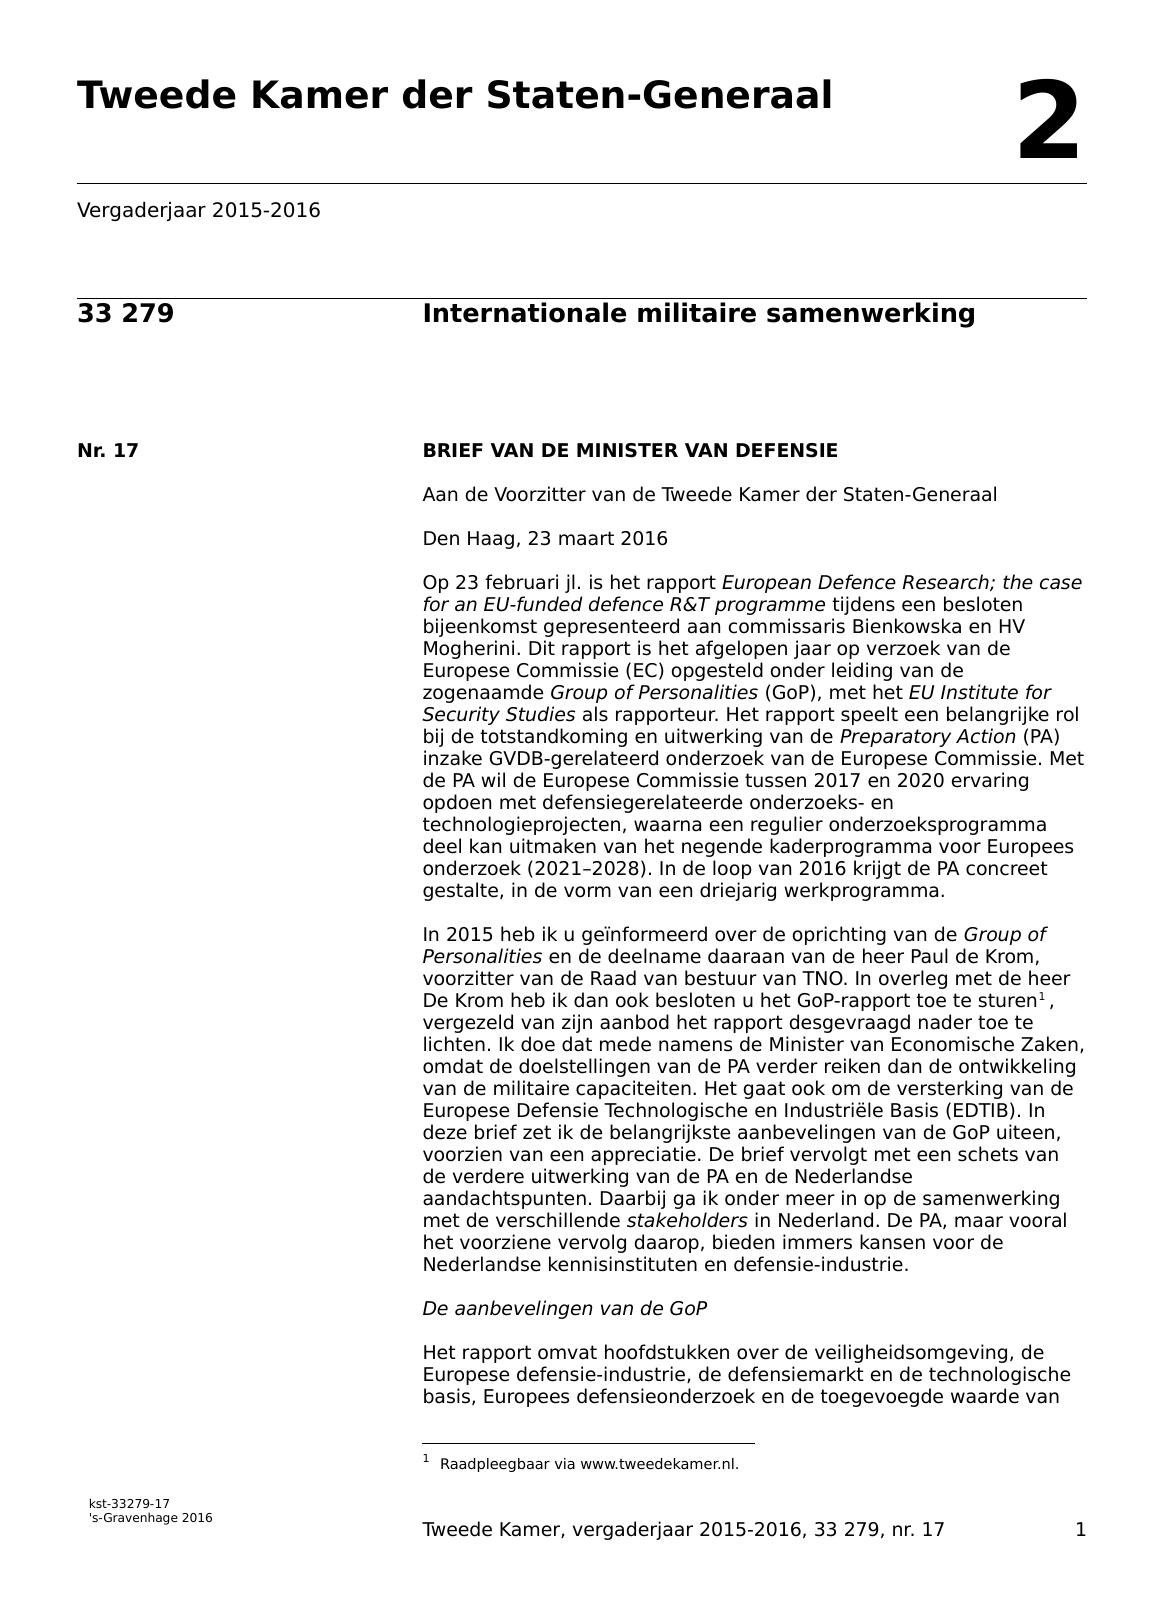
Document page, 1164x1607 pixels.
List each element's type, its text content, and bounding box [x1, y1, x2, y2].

text kst-33279-17 [88, 1497, 323, 1511]
text Op 23 februari jl. is het rapport European Defence Research; the case for an EU-funded defence R&T programme tijdens een besloten bijeenkomst gepresenteerd aan commissaris Bienkowska en HV Mogherini. Dit rapport is het afgelopen jaar op verzoek van de Europese Commissie (EC) opgesteld onder leiding van de zogenaamde Group of Personalities (GoP), met het EU Institute for Security Studies als rapporteur. Het rapport speelt een belangrijke rol bij de totstandkoming en uitwerking van de Preparatory Action (PA) inzake GVDB-gerelateerd onderzoek van de Europese Commissie. Met de PA wil de Europese Commissie tussen 2017 en 2020 ervaring opdoen met defensiegerelateerde onderzoeks- en technologieprojecten, waarna een regulier onderzoeksprogramma deel kan uitmaken van het negende kaderprogramma voor Europees onderzoek (2021–2028). In de loop van 2016 krijgt de PA concreet gestalte, in de vorm van een driejarig werkprogramma. [422, 572, 1087, 902]
subtitle 33 279 Internationale militaire samenwerking [77, 299, 1087, 329]
table_cell Vergaderjaar 2015-2016 [77, 184, 1087, 298]
subtitle De aanbevelingen van de GoP [422, 1298, 1087, 1320]
text Aan de Voorzitter van de Tweede Kamer der Staten-Generaal [422, 484, 1087, 506]
text Het rapport omvat hoofdstukken over de veiligheidsomgeving, de Europese defensie-industrie, de defensiemarkt en de technologische basis, Europees defensieonderzoek en de toegevoegde waarde van [422, 1342, 1087, 1408]
text Raadpleegbaar via www.tweedekamer.nl. [422, 1452, 1087, 1474]
table_header Tweede Kamer der Staten-Generaal [77, 59, 886, 183]
text 's-Gravenhage 2016 [88, 1511, 323, 1525]
table_header 2 [886, 59, 1087, 183]
text In 2015 heb ik u geïnformeerd over de oprichting van de Group of Personalities en de deelname daaraan van de heer Paul de Krom, voorzitter van de Raad van bestuur van TNO. In overleg met de heer De Krom heb ik dan ook besloten u het GoP-rapport toe te sturen, vergezeld van zijn aanbod het rapport desgevraagd nader toe te lichten. Ik doe dat mede namens de Minister van Economische Zaken, omdat de doelstellingen van de PA verder reiken dan de ontwikkeling van de militaire capaciteiten. Het gaat ook om de versterking van de Europese Defensie Technologische en Industriële Basis (EDTIB). In deze brief zet ik de belangrijkste aanbevelingen van de GoP uiteen, voorzien van een appreciatie. De brief vervolgt met een schets van de verdere uitwerking van de PA en de Nederlandse aandachtspunten. Daarbij ga ik onder meer in op de samenwerking met de verschillende stakeholders in Nederland. De PA, maar vooral het voorziene vervolg daarop, bieden immers kansen voor de Nederlandse kennisinstituten en defensie-industrie. [422, 924, 1087, 1276]
subtitle Nr. 17 BRIEF VAN DE MINISTER VAN DEFENSIE [77, 440, 1087, 462]
text Den Haag, 23 maart 2016 [422, 528, 1087, 550]
